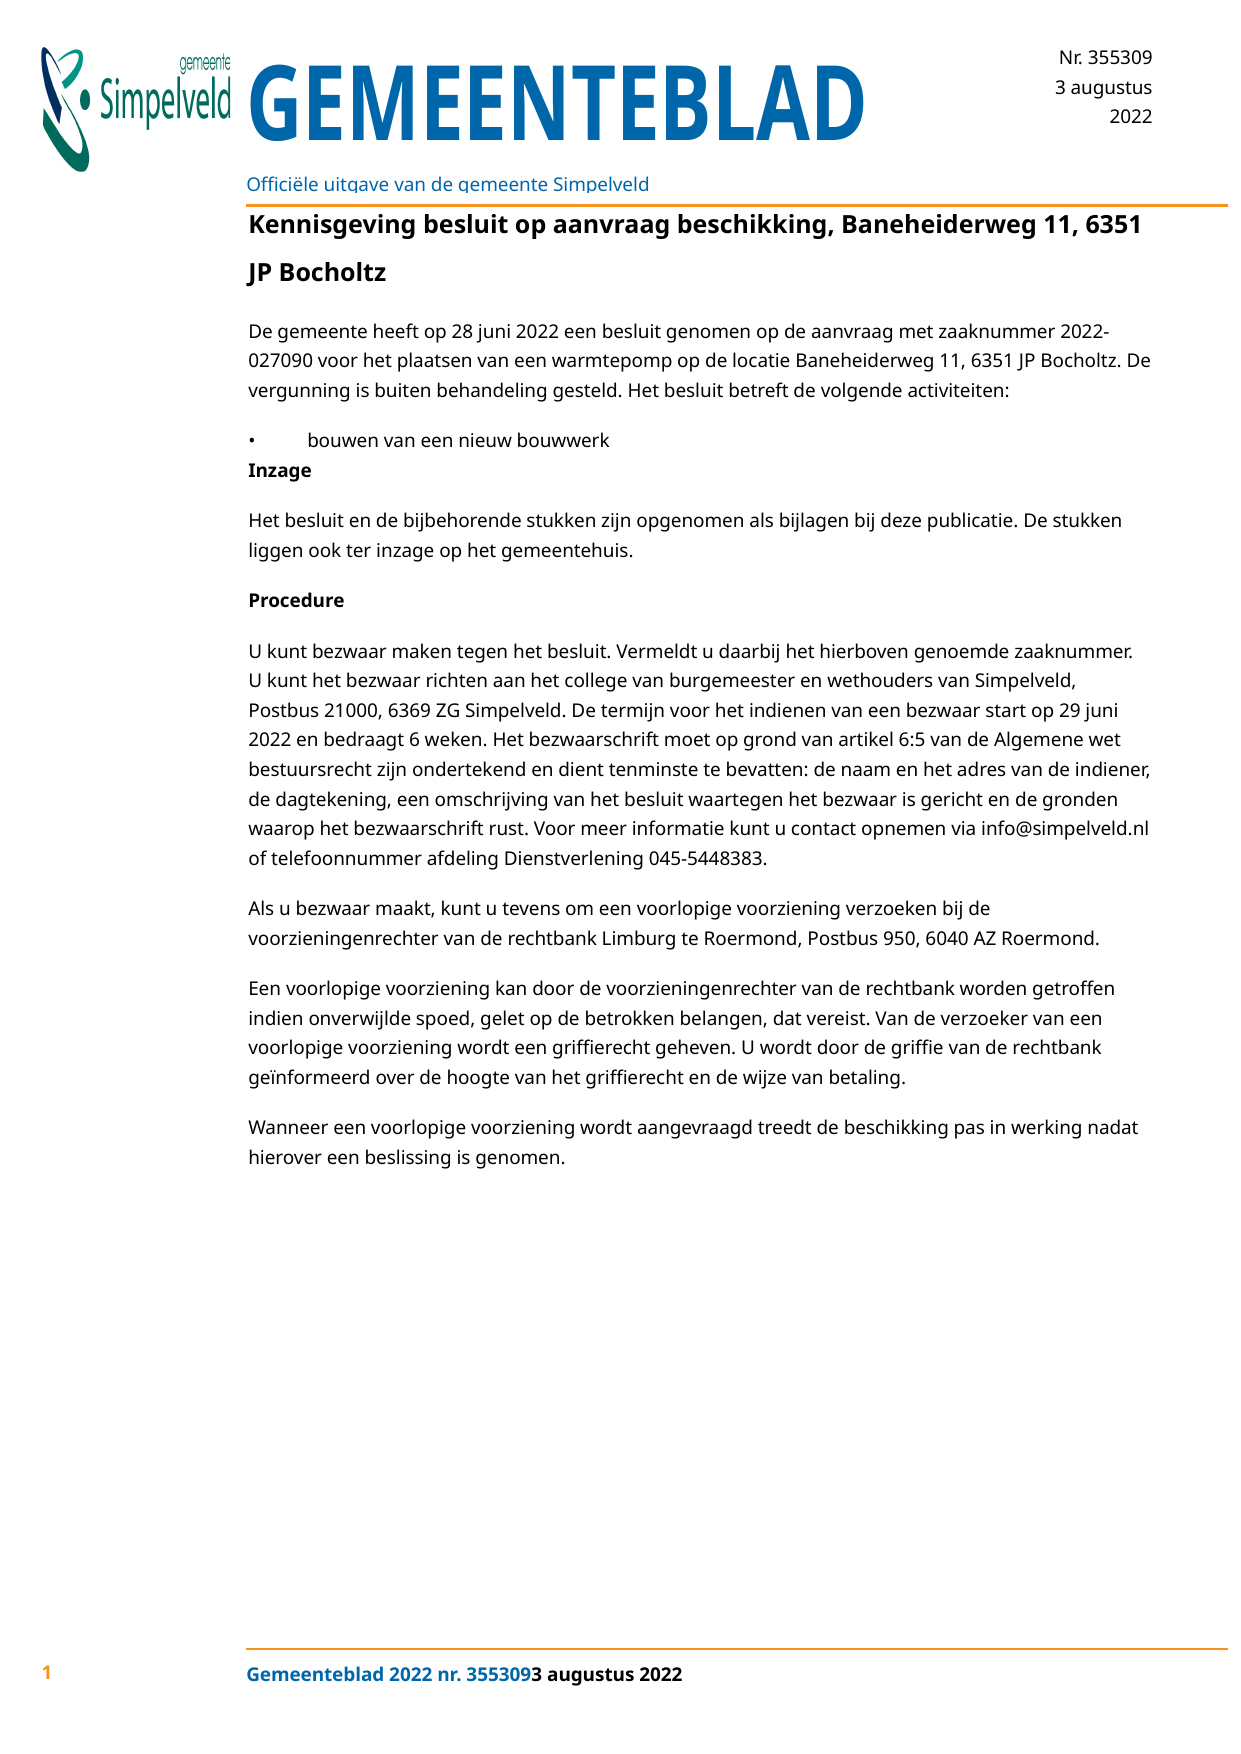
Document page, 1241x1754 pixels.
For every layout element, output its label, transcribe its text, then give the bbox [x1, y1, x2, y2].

text Het besluit en de bijbehorende stukken zijn opgenomen als bijlagen bij deze publicatie. De stukken liggen ook ter inzage op het gemeentehuis. [248, 507, 1152, 563]
text Als u bezwaar maakt, kunt u tevens om een voorlopige voorziening verzoeken bij de voorzieningenrechter van de rechtbank Limburg te Roermond, Postbus 950, 6040 AZ Roermond. [248, 895, 1152, 951]
text De gemeente heeft op 28 juni 2022 een besluit genomen op de aanvraag met zaaknummer 2022-027090 voor het plaatsen van een warmtepomp op de locatie Baneheiderweg 11, 6351 JP Bocholtz. De vergunning is buiten behandeling gesteld. Het besluit betreft de volgende activiteiten: [248, 318, 1152, 403]
text Wanneer een voorlopige voorziening wordt aangevraagd treedt de beschikking pas in werking nadat hierover een beslissing is genomen. [248, 1114, 1152, 1170]
text Procedure [248, 587, 1152, 613]
text Kennisgeving besluit op aanvraag beschikking, Baneheiderweg 11, 6351 JP Bocholtz [248, 207, 1152, 288]
text Inzage [248, 457, 1152, 483]
list bouwen van een nieuw bouwwerk [248, 427, 1152, 453]
picture [41, 47, 231, 172]
text U kunt bezwaar maken tegen het besluit. Vermeldt u daarbij het hierboven genoemde zaaknummer. U kunt het bezwaar richten aan het college van burgemeester en wethouders van Simpelveld, Postbus 21000, 6369 ZG Simpelveld. De termijn voor het indienen van een bezwaar start op 29 juni 2022 en bedraagt 6 weken. Het bezwaarschrift moet op grond van artikel 6:5 van de Algemene wet bestuursrecht zijn ondertekend en dient tenminste te bevatten: de naam en het adres van de indiener, de dagtekening, een omschrijving van het besluit waartegen het bezwaar is gericht en de gronden waarop het bezwaarschrift rust. Voor meer informatie kunt u contact opnemen via info@simpelveld.nl of telefoonnummer afdeling Dienstverlening 045-5448383. [248, 638, 1152, 871]
text Een voorlopige voorziening kan door de voorzieningenrechter van de rechtbank worden getroffen indien onverwijlde spoed, gelet op de betrokken belangen, dat vereist. Van de verzoeker van een voorlopige voorziening wordt een griffierecht geheven. U wordt door de griffie van de rechtbank geïnformeerd over de hoogte van het griffierecht en de wijze van betaling. [248, 975, 1152, 1090]
